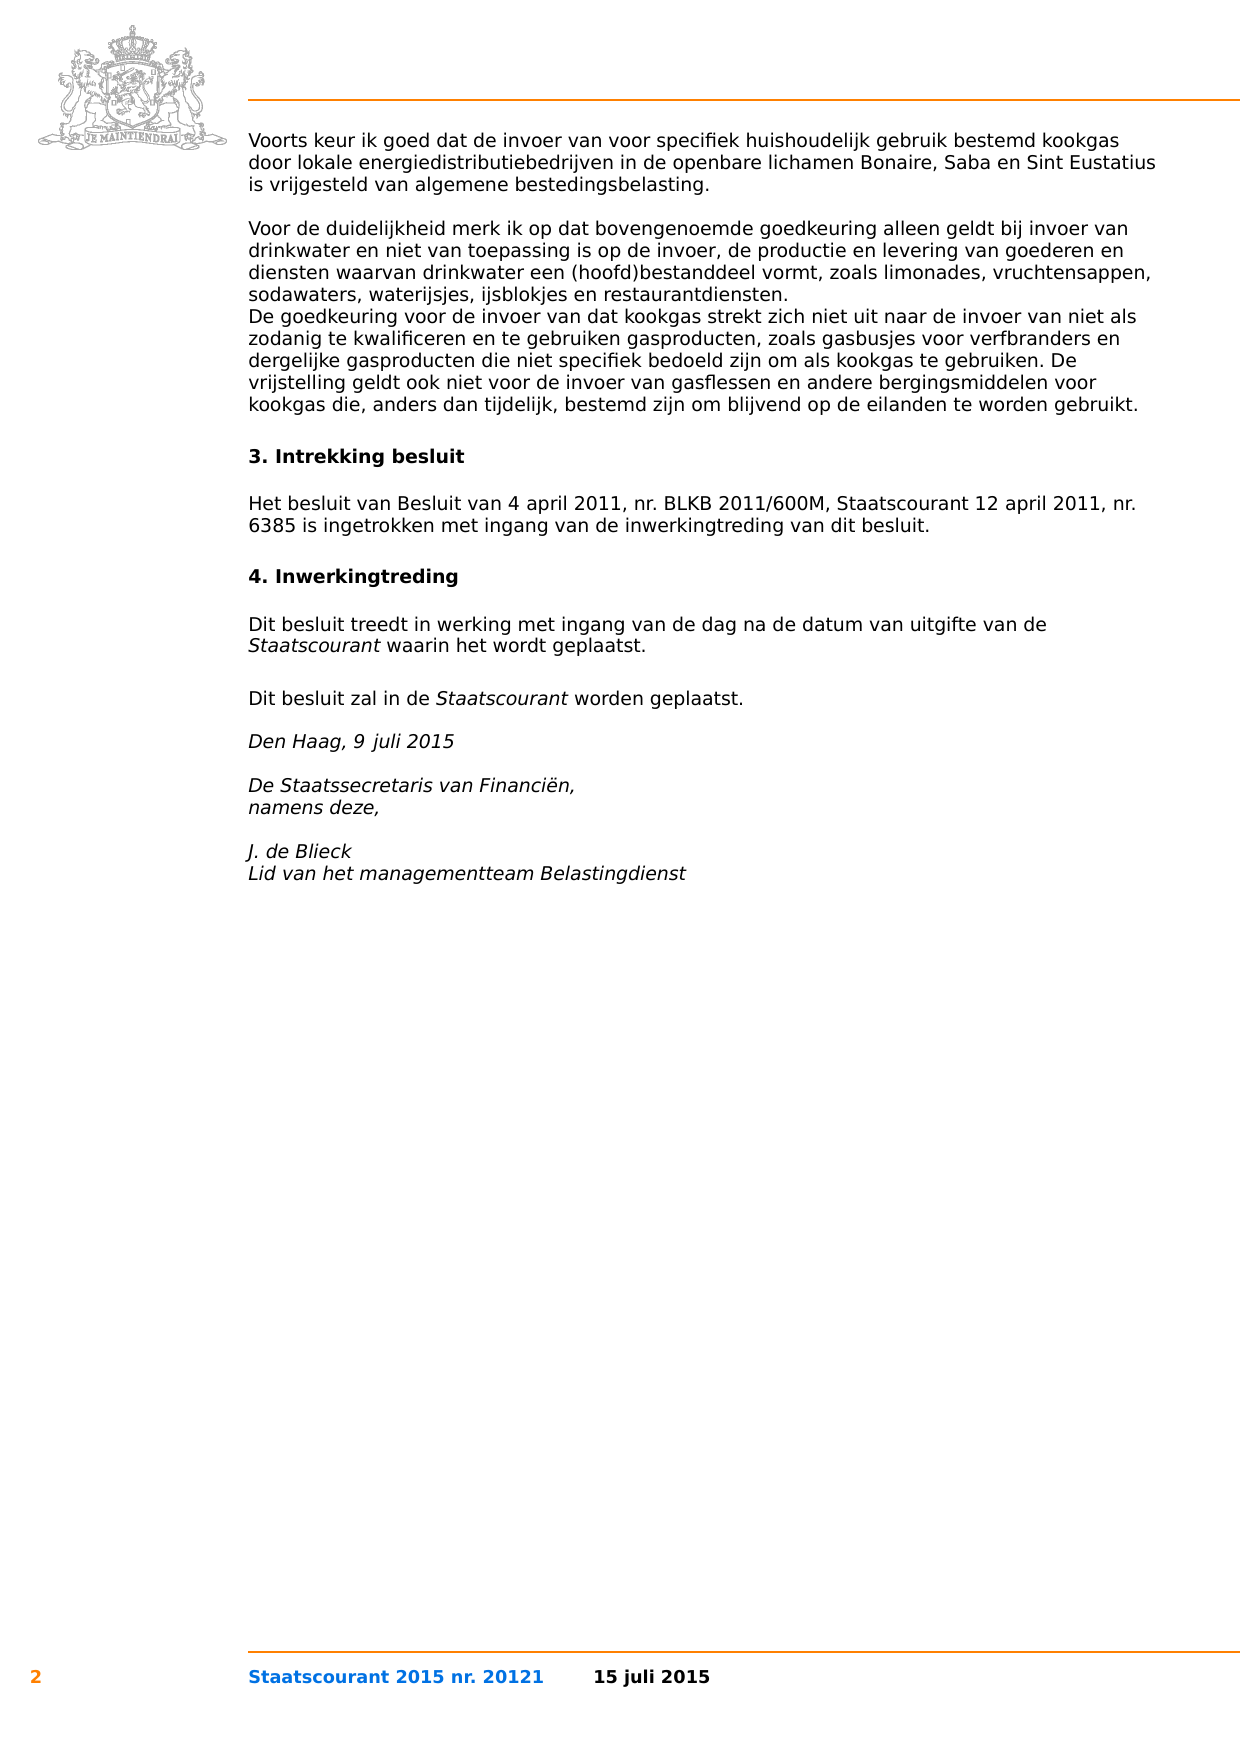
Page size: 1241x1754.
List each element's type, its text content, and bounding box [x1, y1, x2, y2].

subtitle 3. Intrekking besluit [248, 446, 1163, 467]
text Den Haag, 9 juli 2015 [248, 731, 1163, 753]
text Dit besluit zal in de Staatscourant worden geplaatst. [248, 687, 1163, 709]
text De Staatssecretaris van Financiën, namens deze, J. de Blieck Lid van het managementteam Belastingdienst [248, 775, 1163, 885]
subtitle 4. Inwerkingtreding [248, 566, 1163, 588]
text Het besluit van Besluit van 4 april 2011, nr. BLKB 2011/600M, Staatscourant 12 april 2011, nr. 6385 is ingetrokken met ingang van de inwerkingtreding van dit besluit. [248, 492, 1163, 536]
text Dit besluit treedt in werking met ingang van de dag na de datum van uitgifte van de Staatscourant waarin het wordt geplaatst. [248, 613, 1163, 657]
picture [38, 25, 227, 150]
text Voorts keur ik goed dat de invoer van voor specifiek huishoudelijk gebruik bestemd kookgas door lokale energiedistributiebedrijven in de openbare lichamen Bonaire, Saba en Sint Eustatius is vrijgesteld van algemene bestedingsbelasting. [248, 130, 1163, 196]
text Voor de duidelijkheid merk ik op dat bovengenoemde goedkeuring alleen geldt bij invoer van drinkwater en niet van toepassing is op de invoer, de productie en levering van goederen en diensten waarvan drinkwater een (hoofd)bestanddeel vormt, zoals limonades, vruchtensappen, sodawaters, waterijsjes, ijsblokjes en restaurantdiensten. [248, 218, 1163, 306]
text De goedkeuring voor de invoer van dat kookgas strekt zich niet uit naar de invoer van niet als zodanig te kwalificeren en te gebruiken gasproducten, zoals gasbusjes voor verfbranders en dergelijke gasproducten die niet specifiek bedoeld zijn om als kookgas te gebruiken. De vrijstelling geldt ook niet voor de invoer van gasflessen en andere bergingsmiddelen voor kookgas die, anders dan tijdelijk, bestemd zijn om blijvend op de eilanden te worden gebruikt. [248, 306, 1163, 416]
